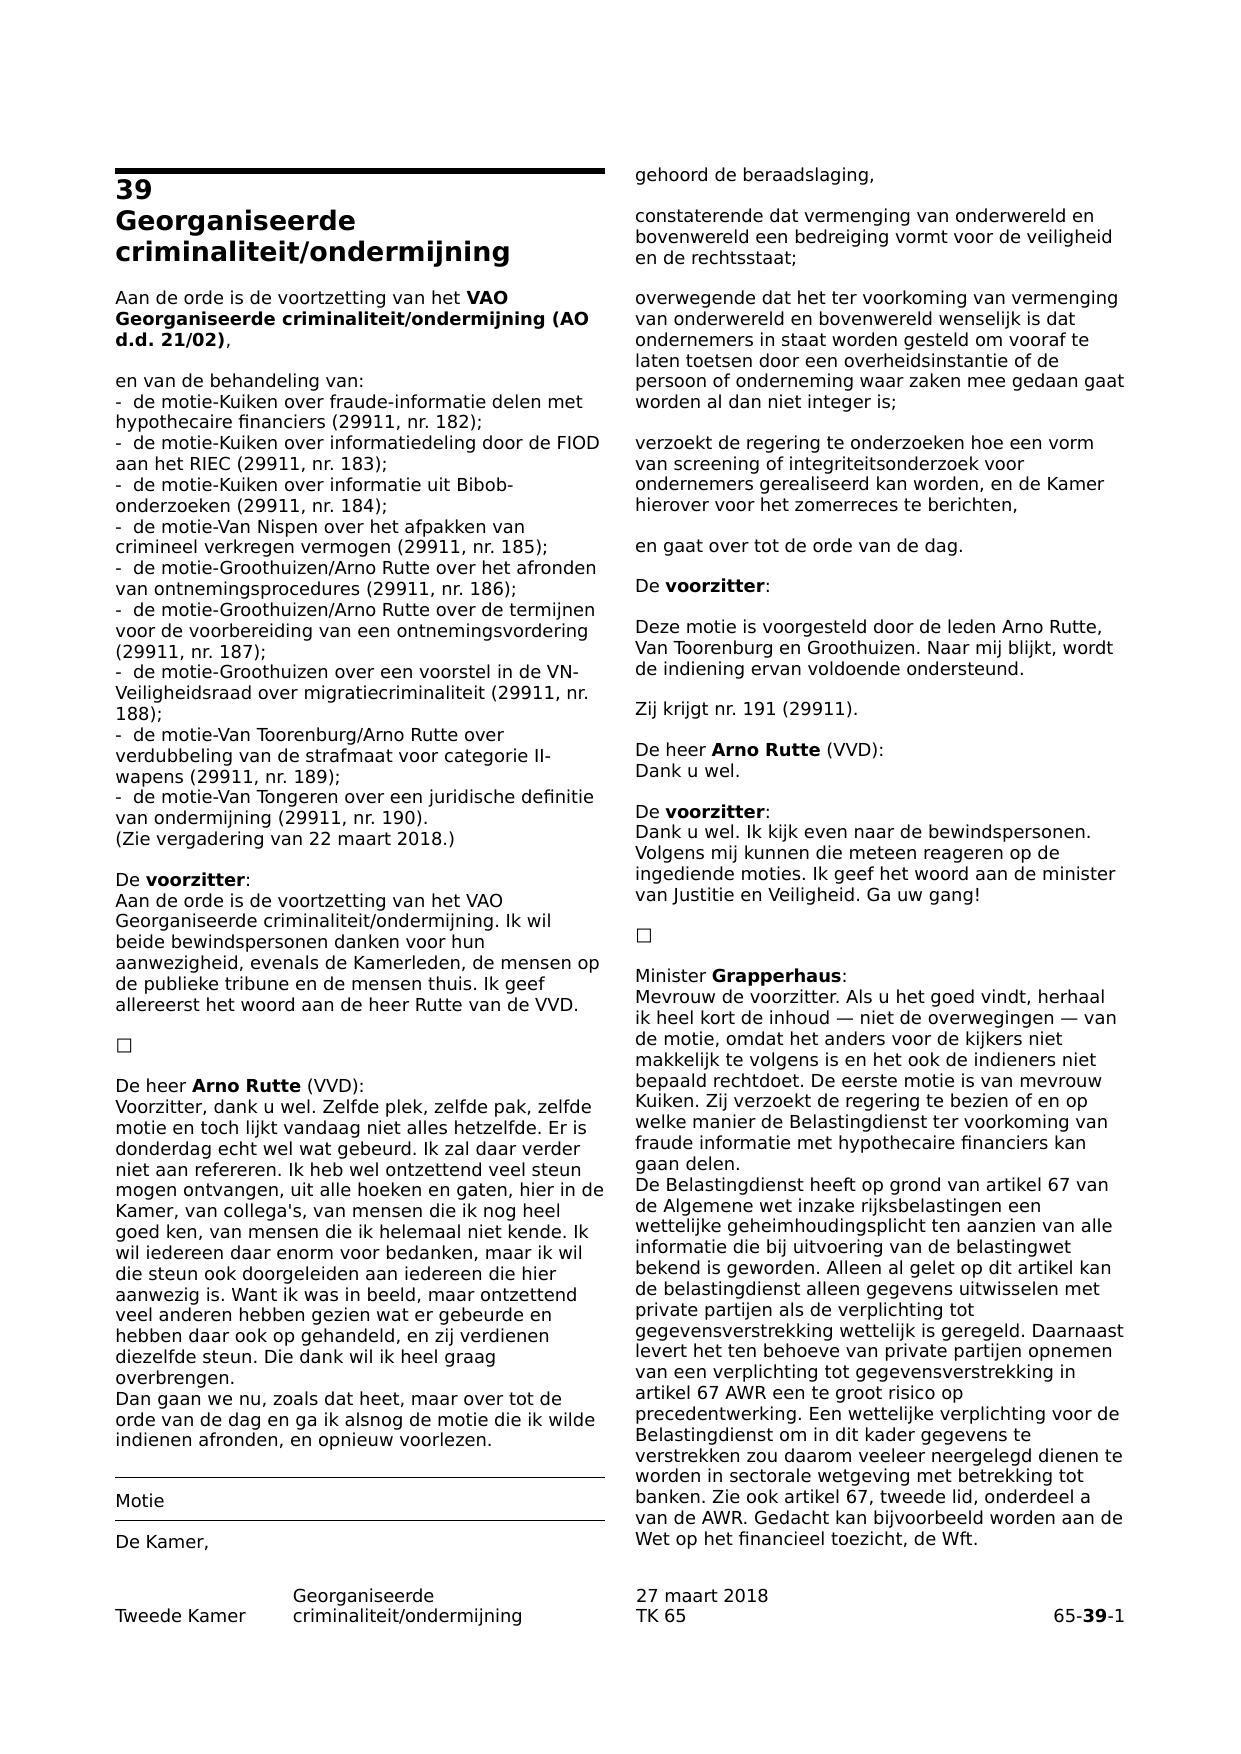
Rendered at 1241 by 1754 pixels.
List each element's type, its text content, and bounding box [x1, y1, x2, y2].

text Dan gaan we nu, zoals dat heet, maar over tot de orde van de dag en ga ik alsnog de motie die ik wilde indienen afronden, en opnieuw voorlezen. [115, 1388, 605, 1451]
text De heer Arno Rutte (VVD): [635, 740, 1125, 761]
text Mevrouw de voorzitter. Als u het goed vindt, herhaal ik heel kort de inhoud — niet de overwegingen — van de motie, omdat het anders voor de kijkers niet makkelijk te volgens is en het ook de indieners niet bepaald rechtdoet. De eerste motie is van mevrouw Kuiken. Zij verzoekt de regering te bezien of en op welke manier de Belastingdienst ter voorkoming van fraude informatie met hypothecaire financiers kan gaan delen. [635, 987, 1125, 1174]
text Deze motie is voorgesteld door de leden Arno Rutte, Van Toorenburg en Groothuizen. Naar mij blijkt, wordt de indiening ervan voldoende ondersteund. [635, 617, 1125, 679]
text De voorzitter: [635, 801, 1125, 822]
text De heer Arno Rutte (VVD): [115, 1076, 605, 1097]
list de motie-Groothuizen over een voorstel in de VN-Veiligheidsraad over migratiecriminaliteit (29911, nr. 188); [115, 662, 605, 725]
list de motie-Kuiken over fraude-informatie delen met hypothecaire financiers (29911, nr. 182); [115, 391, 605, 433]
text Motie [115, 1491, 605, 1512]
text en gaat over tot de orde van de dag. [635, 536, 1125, 556]
text (Zie vergadering van 22 maart 2018.) [115, 829, 605, 850]
text De Kamer, [115, 1532, 605, 1552]
list de motie-Groothuizen/Arno Rutte over de termijnen voor de voorbereiding van een ontnemingsvordering (29911, nr. 187); [115, 600, 605, 662]
text Aan de orde is de voortzetting van het VAO Georganiseerde criminaliteit/ondermijning. Ik wil beide bewindspersonen danken voor hun aanwezigheid, evenals de Kamerleden, de mensen op de publieke tribune en de mensen thuis. Ik geef allereerst het woord aan de heer Rutte van de VVD. [115, 890, 605, 1015]
text constaterende dat vermenging van onderwereld en bovenwereld een bedreiging vormt voor de veiligheid en de rechtsstaat; [635, 206, 1125, 268]
text verzoekt de regering te onderzoeken hoe een vorm van screening of integriteitsonderzoek voor ondernemers gerealiseerd kan worden, en de Kamer hierover voor het zomerreces te berichten, [635, 433, 1125, 516]
text en van de behandeling van: [115, 371, 605, 391]
text ⬜ [635, 926, 1125, 946]
text De Belastingdienst heeft op grond van artikel 67 van de Algemene wet inzake rijksbelastingen een wettelijke geheimhoudingsplicht ten aanzien van alle informatie die bij uitvoering van de belastingwet bekend is geworden. Alleen al gelet op dit artikel kan de belastingdienst alleen gegevens uitwisselen met private partijen als de verplichting tot gegevensverstrekking wettelijk is geregeld. Daarnaast levert het ten behoeve van private partijen opnemen van een verplichting tot gegevensverstrekking in artikel 67 AWR een te groot risico op precedentwerking. Een wettelijke verplichting voor de Belastingdienst om in dit kader gegevens te verstrekken zou daarom veeleer neergelegd dienen te worden in sectorale wetgeving met betrekking tot banken. Zie ook artikel 67, tweede lid, onderdeel a van de AWR. Gedacht kan bijvoorbeeld worden aan de Wet op het financieel toezicht, de Wft. [635, 1174, 1125, 1549]
text Zij krijgt nr. 191 (29911). [635, 699, 1125, 720]
text Aan de orde is de voortzetting van het VAO Georganiseerde criminaliteit/ondermijning (AO d.d. 21/02), [115, 288, 605, 351]
text Dank u wel. Ik kijk even naar de bewindspersonen. Volgens mij kunnen die meteen reageren op de ingediende moties. Ik geef het woord aan de minister van Justitie en Veiligheid. Ga uw gang! [635, 822, 1125, 906]
list de motie-Van Tongeren over een juridische definitie van ondermijning (29911, nr. 190). [115, 787, 605, 829]
list de motie-Kuiken over informatiedeling door de FIOD aan het RIEC (29911, nr. 183); [115, 433, 605, 475]
text Voorzitter, dank u wel. Zelfde plek, zelfde pak, zelfde motie en toch lijkt vandaag niet alles hetzelfde. Er is donderdag echt wel wat gebeurd. Ik zal daar verder niet aan refereren. Ik heb wel ontzettend veel steun mogen ontvangen, uit alle hoeken en gaten, hier in de Kamer, van collega's, van mensen die ik nog heel goed ken, van mensen die ik helemaal niet kende. Ik wil iedereen daar enorm voor bedanken, maar ik wil die steun ook doorgeleiden aan iedereen die hier aanwezig is. Want ik was in beeld, maar ontzettend veel anderen hebben gezien wat er gebeurde en hebben daar ook op gehandeld, en zij verdienen diezelfde steun. Die dank wil ik heel graag overbrengen. [115, 1097, 605, 1388]
text ⬜ [115, 1035, 605, 1056]
text overwegende dat het ter voorkoming van vermenging van onderwereld en bovenwereld wenselijk is dat ondernemers in staat worden gesteld om vooraf te laten toetsen door een overheidsinstantie of de persoon of onderneming waar zaken mee gedaan gaat worden al dan niet integer is; [635, 288, 1125, 413]
list de motie-Groothuizen/Arno Rutte over het afronden van ontnemingsprocedures (29911, nr. 186); [115, 558, 605, 600]
text gehoord de beraadslaging, [635, 165, 1125, 186]
list de motie-Van Nispen over het afpakken van crimineel verkregen vermogen (29911, nr. 185); [115, 516, 605, 558]
list de motie-Kuiken over informatie uit Bibob-onderzoeken (29911, nr. 184); [115, 475, 605, 516]
text Dank u wel. [635, 761, 1125, 781]
title 39 Georganiseerde criminaliteit/ondermijning [115, 174, 605, 268]
list de motie-Van Toorenburg/Arno Rutte over verdubbeling van de strafmaat voor categorie II-wapens (29911, nr. 189); [115, 725, 605, 787]
text De voorzitter: [635, 576, 1125, 597]
text Minister Grapperhaus: [635, 966, 1125, 987]
text De voorzitter: [115, 870, 605, 890]
